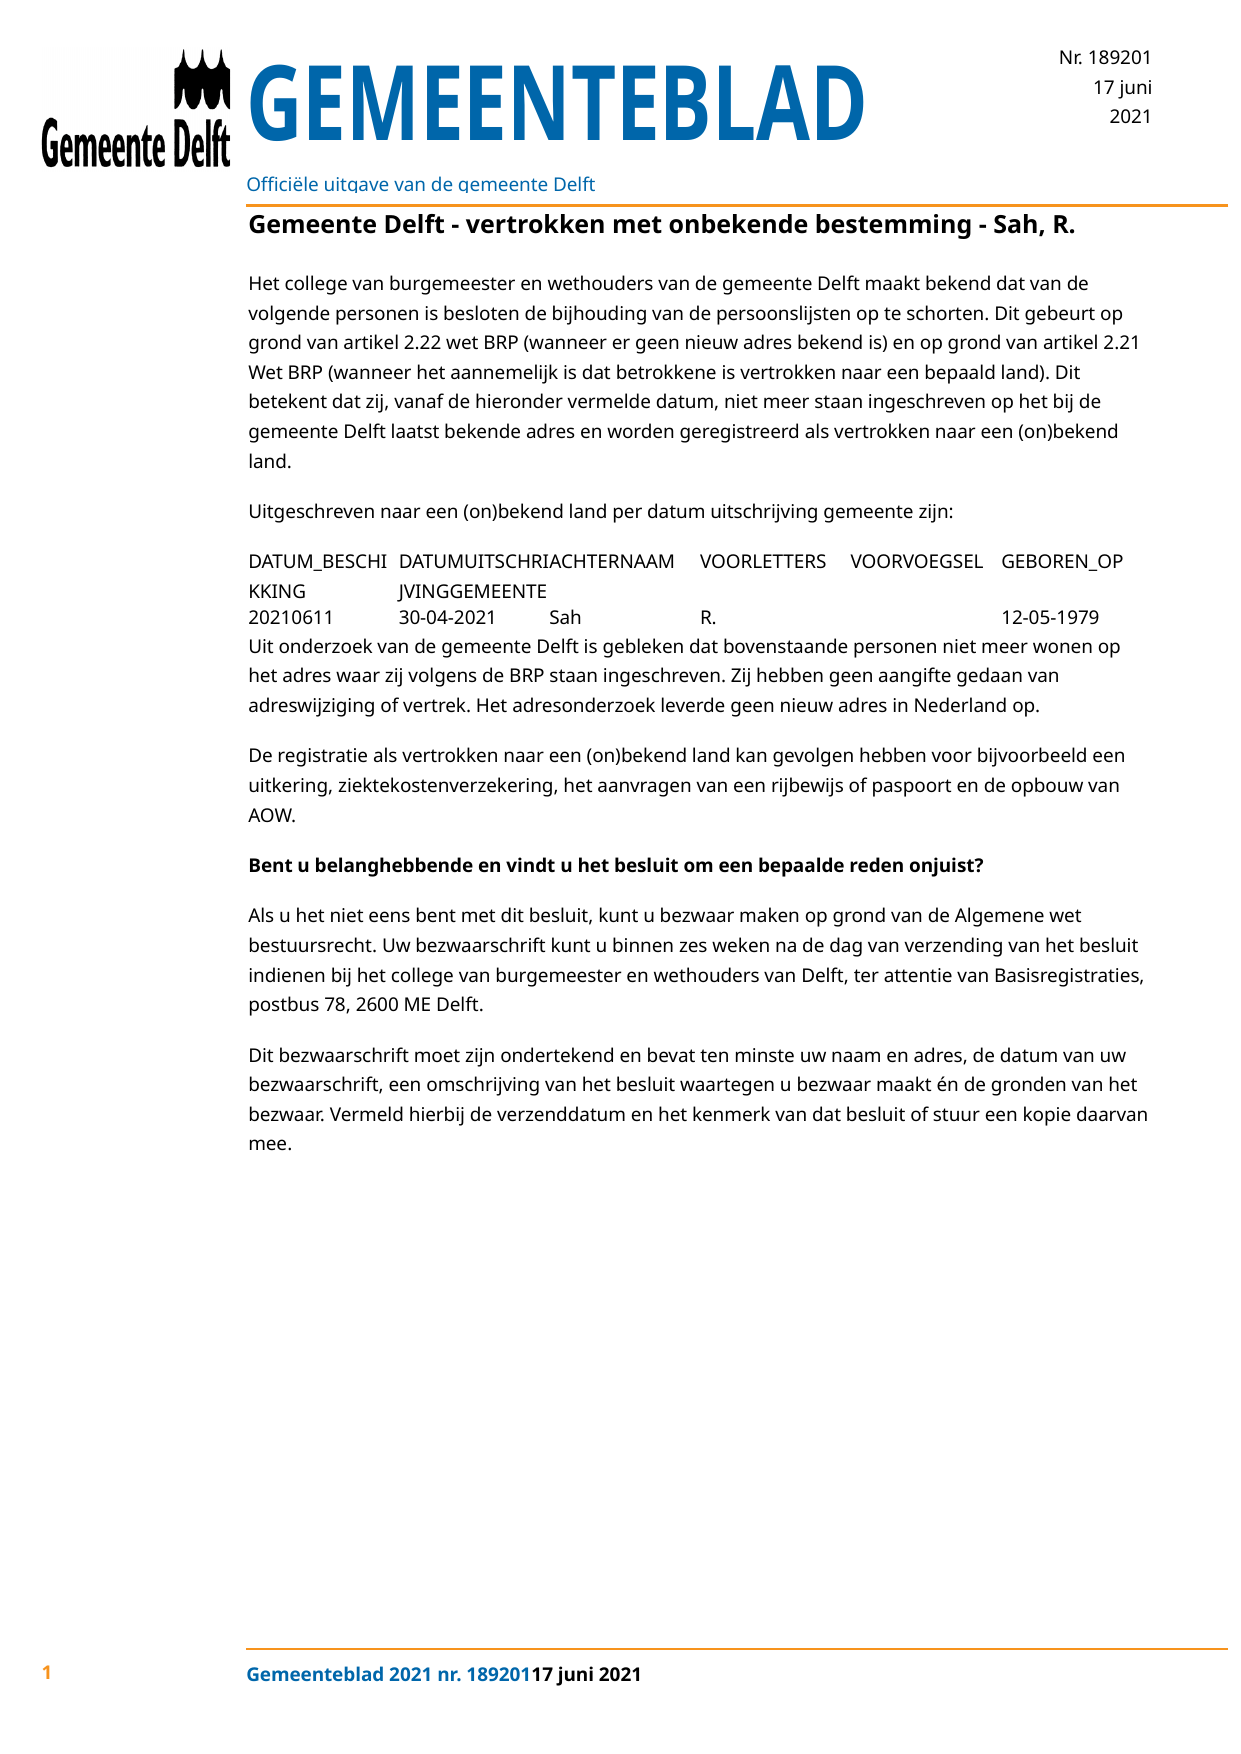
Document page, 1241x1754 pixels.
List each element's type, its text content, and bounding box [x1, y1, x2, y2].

text Uitgeschreven naar een (on)bekend land per datum uitschrijving gemeente zijn: [248, 498, 1152, 524]
text Gemeente Delft - vertrokken met onbekende bestemming - Sah, R. [248, 207, 1152, 241]
table_header GEBOREN_OP [1001, 549, 1152, 604]
text De registratie als vertrokken naar een (on)bekend land kan gevolgen hebben voor bijvoorbeeld een uitkering, ziektekostenverzekering, het aanvragen van een rijbewijs of paspoort en de opbouw van AOW. [248, 743, 1152, 827]
table_header DATUM_BESCHIKKING [248, 549, 398, 604]
table_cell Sah [549, 604, 700, 630]
table_cell R. [700, 604, 850, 630]
table_header VOORLETTERS [700, 549, 850, 604]
text Uit onderzoek van de gemeente Delft is gebleken dat bovenstaande personen niet meer wonen op het adres waar zij volgens de BRP staan ingeschreven. Zij hebben geen aangifte gedaan van adreswijziging of vertrek. Het adresonderzoek leverde geen nieuw adres in Nederland op. [248, 633, 1152, 718]
text Als u het niet eens bent met dit besluit, kunt u bezwaar maken op grond van de Algemene wet bestuursrecht. Uw bezwaarschrift kunt u binnen zes weken na de dag van verzending van het besluit indienen bij het college van burgemeester en wethouders van Delft, ter attentie van Basisregistraties, postbus 78, 2600 ME Delft. [248, 903, 1152, 1017]
table_header ACHTERNAAM [549, 549, 700, 604]
table_cell [850, 604, 1001, 630]
text Het college van burgemeester en wethouders van de gemeente Delft maakt bekend dat van de volgende personen is besloten de bijhouding van de persoonslijsten op te schorten. Dit gebeurt op grond van artikel 2.22 wet BRP (wanneer er geen nieuw adres bekend is) en op grond van artikel 2.21 Wet BRP (wanneer het aannemelijk is dat betrokkene is vertrokken naar een bepaald land). Dit betekent dat zij, vanaf de hieronder vermelde datum, niet meer staan ingeschreven op het bij de gemeente Delft laatst bekende adres en worden geregistreerd als vertrokken naar een (on)bekend land. [248, 270, 1152, 473]
picture [41, 47, 231, 172]
table_header DATUMUITSCHRIJVINGGEMEENTE [399, 549, 549, 604]
text Dit bezwaarschrift moet zijn ondertekend en bevat ten minste uw naam en adres, de datum van uw bezwaarschrift, een omschrijving van het besluit waartegen u bezwaar maakt én de gronden van het bezwaar. Vermeld hierbij de verzenddatum en het kenmerk van dat besluit of stuur een kopie daarvan mee. [248, 1042, 1152, 1156]
table_cell 30-04-2021 [399, 604, 549, 630]
table_header VOORVOEGSEL [850, 549, 1001, 604]
table_cell 12-05-1979 [1001, 604, 1152, 630]
table_cell 20210611 [248, 604, 398, 630]
text Bent u belanghebbende en vindt u het besluit om een bepaalde reden onjuist? [248, 852, 1152, 878]
